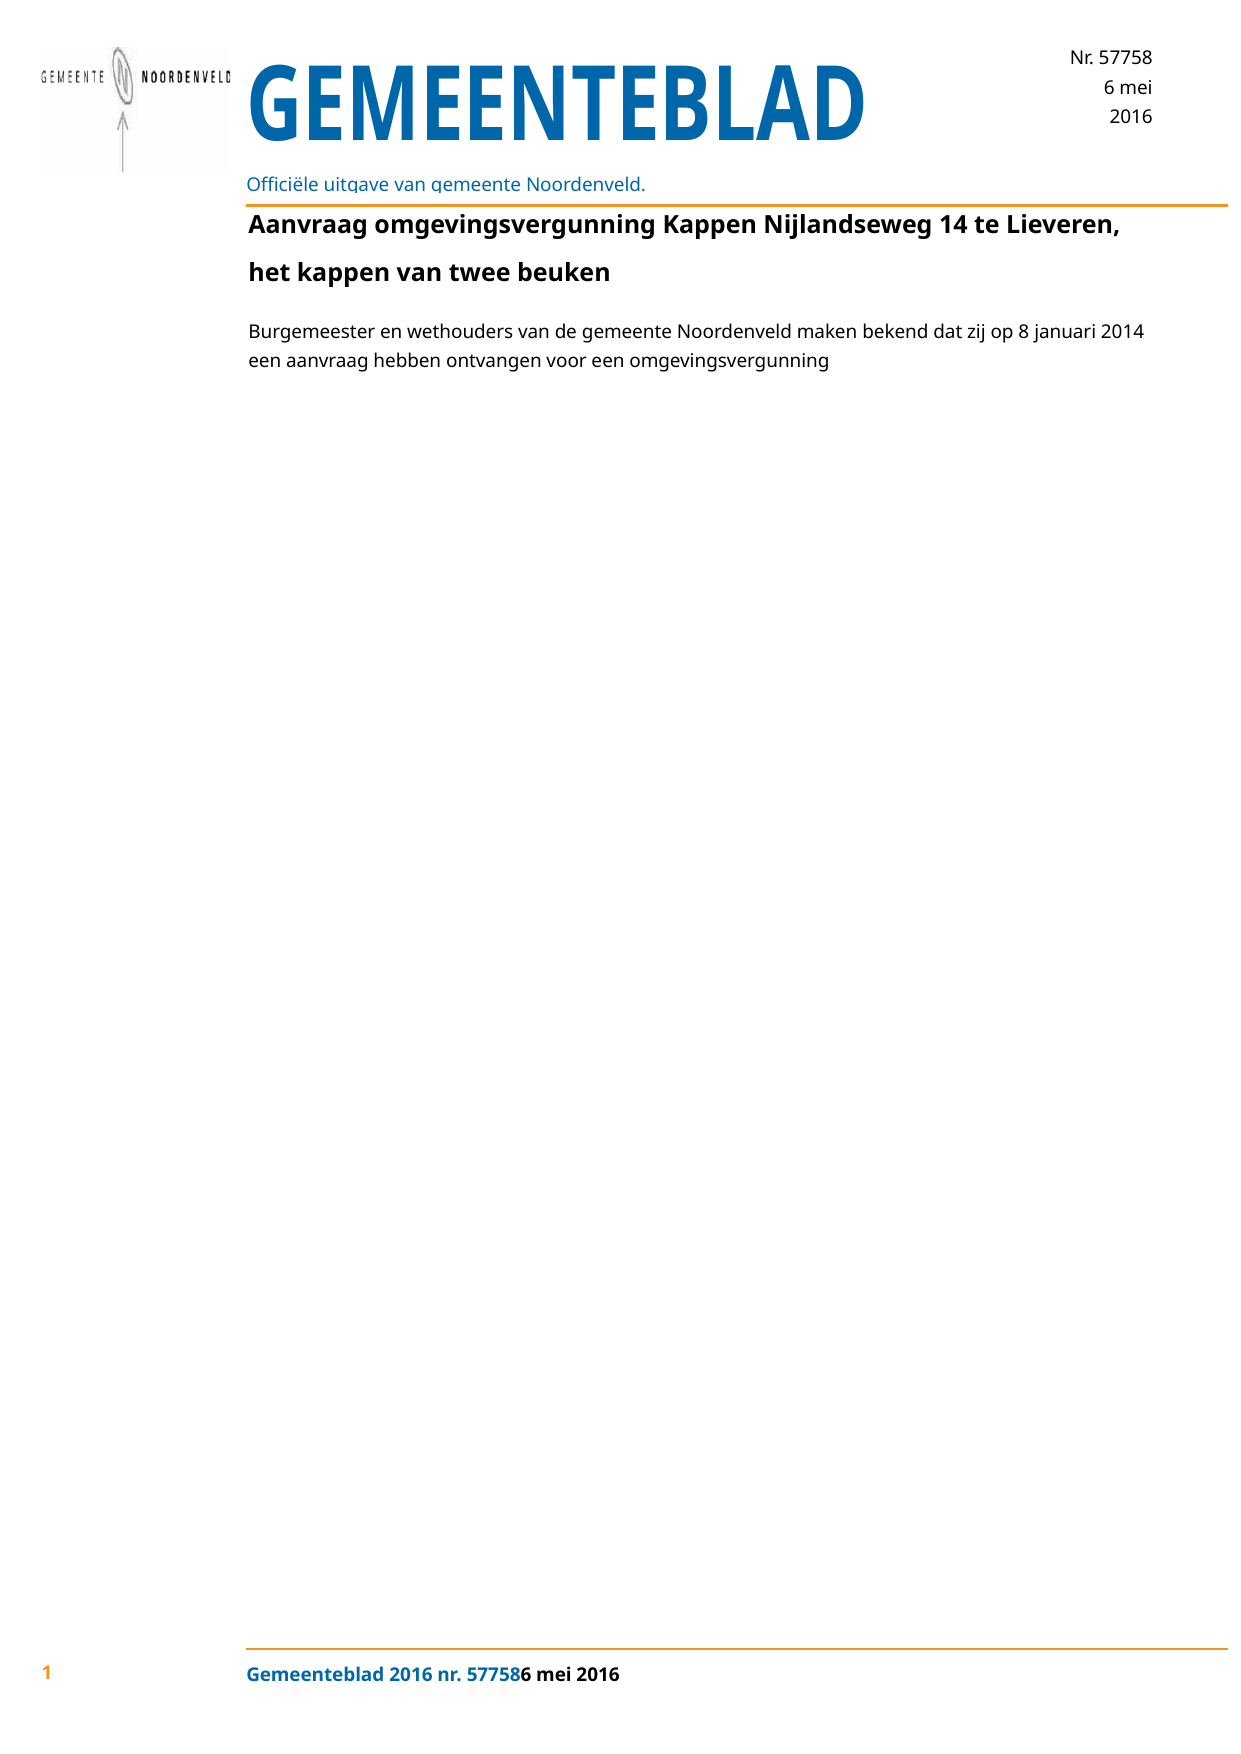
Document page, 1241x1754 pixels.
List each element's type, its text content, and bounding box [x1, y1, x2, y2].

picture [41, 47, 231, 172]
text Aanvraag omgevingsvergunning Kappen Nijlandseweg 14 te Lieveren, het kappen van twee beuken [248, 207, 1152, 288]
text Burgemeester en wethouders van de gemeente Noordenveld maken bekend dat zij op 8 januari 2014 een aanvraag hebben ontvangen voor een omgevingsvergunning [248, 318, 1152, 373]
